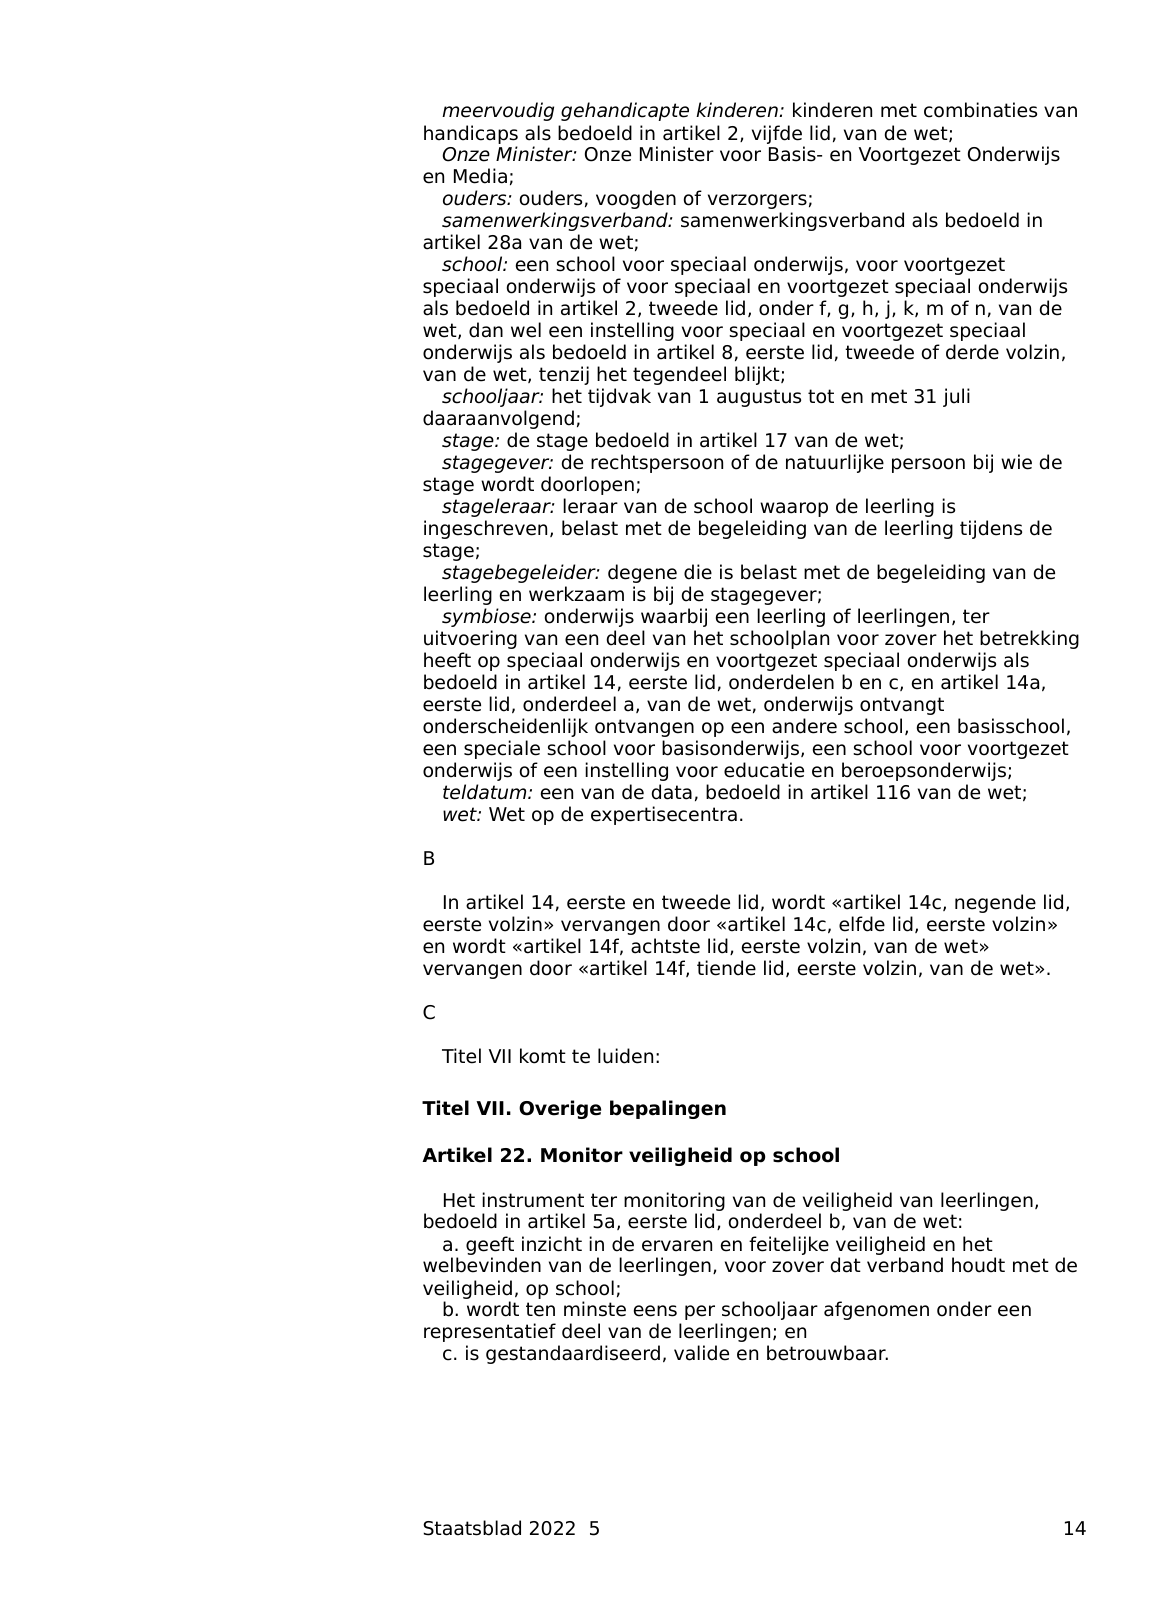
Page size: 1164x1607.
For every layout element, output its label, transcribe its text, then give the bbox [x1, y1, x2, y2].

text teldatum: een van de data, bedoeld in artikel 116 van de wet; [422, 782, 1087, 804]
subtitle Titel VII. Overige bepalingen [422, 1098, 1087, 1120]
text Het instrument ter monitoring van de veiligheid van leerlingen, bedoeld in artikel 5a, eerste lid, onderdeel b, van de wet: [422, 1189, 1087, 1233]
text schooljaar: het tijdvak van 1 augustus tot en met 31 juli daaraanvolgend; [422, 386, 1087, 430]
text In artikel 14, eerste en tweede lid, wordt «artikel 14c, negende lid, eerste volzin» vervangen door «artikel 14c, elfde lid, eerste volzin» en wordt «artikel 14f, achtste lid, eerste volzin, van de wet» vervangen door «artikel 14f, tiende lid, eerste volzin, van de wet». [422, 892, 1087, 980]
text ouders: ouders, voogden of verzorgers; [422, 188, 1087, 210]
text meervoudig gehandicapte kinderen: kinderen met combinaties van handicaps als bedoeld in artikel 2, vijfde lid, van de wet; [422, 100, 1087, 144]
text stagebegeleider: degene die is belast met de begeleiding van de leerling en werkzaam is bij de stagegever; [422, 562, 1087, 606]
text B [422, 848, 1087, 870]
text b. wordt ten minste eens per schooljaar afgenomen onder een representatief deel van de leerlingen; en [422, 1299, 1087, 1343]
text samenwerkingsverband: samenwerkingsverband als bedoeld in artikel 28a van de wet; [422, 210, 1087, 254]
text Onze Minister: Onze Minister voor Basis- en Voortgezet Onderwijs en Media; [422, 144, 1087, 188]
text school: een school voor speciaal onderwijs, voor voortgezet speciaal onderwijs of voor speciaal en voortgezet speciaal onderwijs als bedoeld in artikel 2, tweede lid, onder f, g, h, j, k, m of n, van de wet, dan wel een instelling voor speciaal en voortgezet speciaal onderwijs als bedoeld in artikel 8, eerste lid, tweede of derde volzin, van de wet, tenzij het tegendeel blijkt; [422, 254, 1087, 386]
text stage: de stage bedoeld in artikel 17 van de wet; [422, 430, 1087, 452]
text c. is gestandaardiseerd, valide en betrouwbaar. [422, 1343, 1087, 1365]
text stageleraar: leraar van de school waarop de leerling is ingeschreven, belast met de begeleiding van de leerling tijdens de stage; [422, 496, 1087, 562]
subtitle Artikel 22. Monitor veiligheid op school [422, 1145, 1087, 1167]
text a. geeft inzicht in de ervaren en feitelijke veiligheid en het welbevinden van de leerlingen, voor zover dat verband houdt met de veiligheid, op school; [422, 1233, 1087, 1299]
text stagegever: de rechtspersoon of de natuurlijke persoon bij wie de stage wordt doorlopen; [422, 452, 1087, 496]
text symbiose: onderwijs waarbij een leerling of leerlingen, ter uitvoering van een deel van het schoolplan voor zover het betrekking heeft op speciaal onderwijs en voortgezet speciaal onderwijs als bedoeld in artikel 14, eerste lid, onderdelen b en c, en artikel 14a, eerste lid, onderdeel a, van de wet, onderwijs ontvangt onderscheidenlijk ontvangen op een andere school, een basisschool, een speciale school voor basisonderwijs, een school voor voortgezet onderwijs of een instelling voor educatie en beroepsonderwijs; [422, 606, 1087, 782]
text C [422, 1002, 1087, 1024]
text Titel VII komt te luiden: [422, 1046, 1087, 1068]
text wet: Wet op de expertisecentra. [422, 804, 1087, 826]
